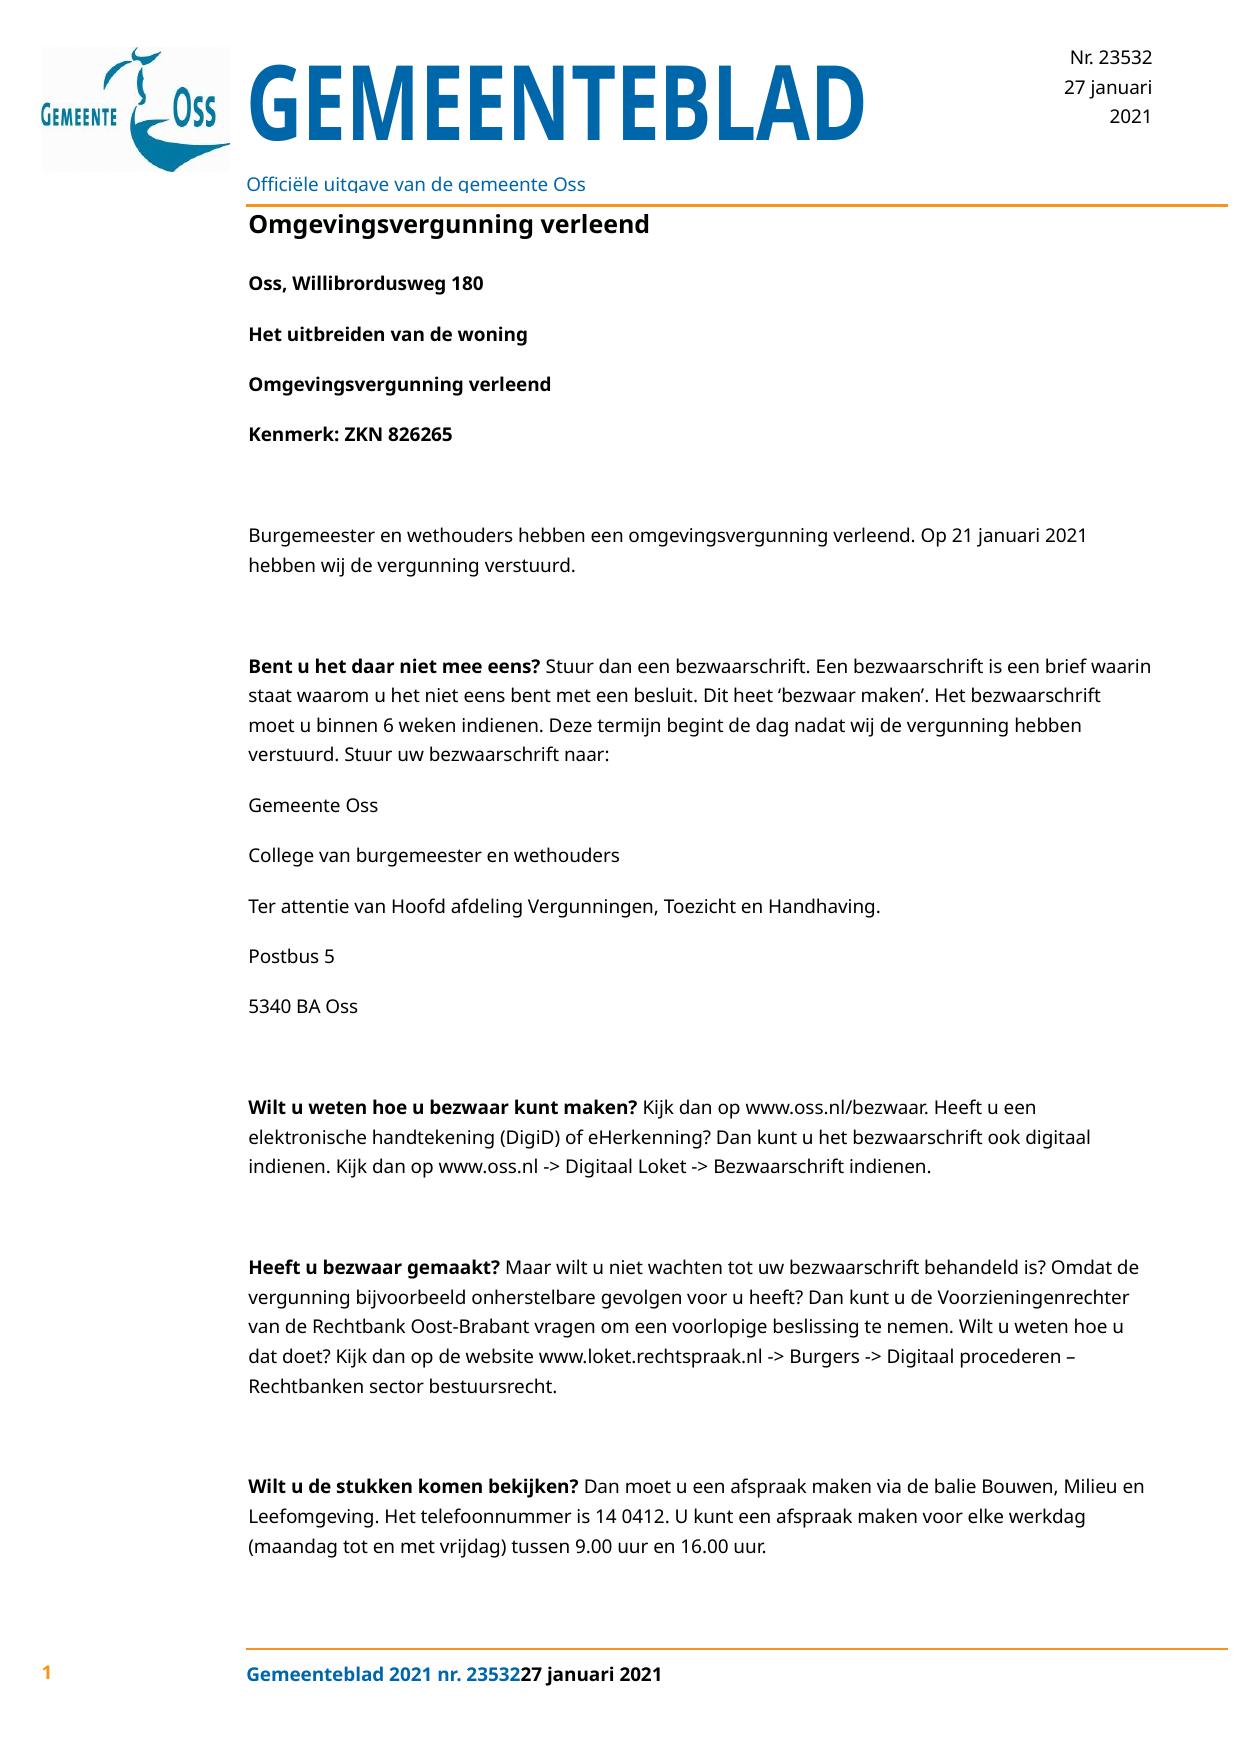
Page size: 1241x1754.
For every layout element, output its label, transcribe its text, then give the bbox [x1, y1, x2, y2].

text Omgevingsvergunning verleend [248, 207, 1152, 241]
text Het uitbreiden van de woning [248, 321, 1152, 346]
text Bent u het daar niet mee eens? Stuur dan een bezwaarschrift. Een bezwaarschrift is een brief waarin staat waarom u het niet eens bent met een besluit. Dit heet ‘bezwaar maken’. Het bezwaarschrift moet u binnen 6 weken indienen. Deze termijn begint de dag nadat wij de vergunning hebben verstuurd. Stuur uw bezwaarschrift naar: [248, 653, 1152, 767]
text Heeft u bezwaar gemaakt? Maar wilt u niet wachten tot uw bezwaarschrift behandeld is? Omdat de vergunning bijvoorbeeld onherstelbare gevolgen voor u heeft? Dan kunt u de Voorzieningenrechter van de Rechtbank Oost-Brabant vragen om een voorlopige beslissing te nemen. Wilt u weten hoe u dat doet? Kijk dan op de website www.loket.rechtspraak.nl -> Burgers -> Digitaal procederen – Rechtbanken sector bestuursrecht. [248, 1254, 1152, 1398]
text Burgemeester en wethouders hebben een omgevingsvergunning verleend. Op 21 januari 2021 hebben wij de vergunning verstuurd. [248, 522, 1152, 578]
text 5340 BA Oss [248, 994, 1152, 1019]
text Wilt u de stukken komen bekijken? Dan moet u een afspraak maken via de balie Bouwen, Milieu en Leefomgeving. Het telefoonnummer is 14 0412. U kunt een afspraak maken voor elke werkdag (maandag tot en met vrijdag) tussen 9.00 uur en 16.00 uur. [248, 1474, 1152, 1558]
text Wilt u weten hoe u bezwaar kunt maken? Kijk dan op www.oss.nl/bezwaar. Heeft u een elektronische handtekening (DigiD) of eHerkenning? Dan kunt u het bezwaarschrift ook digitaal indienen. Kijk dan op www.oss.nl -> Digitaal Loket -> Bezwaarschrift indienen. [248, 1094, 1152, 1179]
text Kenmerk: ZKN 826265 [248, 422, 1152, 447]
text Oss, Willibrordusweg 180 [248, 270, 1152, 296]
text College van burgemeester en wethouders [248, 842, 1152, 868]
text Gemeente Oss [248, 792, 1152, 818]
picture [41, 47, 231, 172]
text Postbus 5 [248, 943, 1152, 969]
text Omgevingsvergunning verleend [248, 371, 1152, 397]
text Ter attentie van Hoofd afdeling Vergunningen, Toezicht en Handhaving. [248, 893, 1152, 918]
